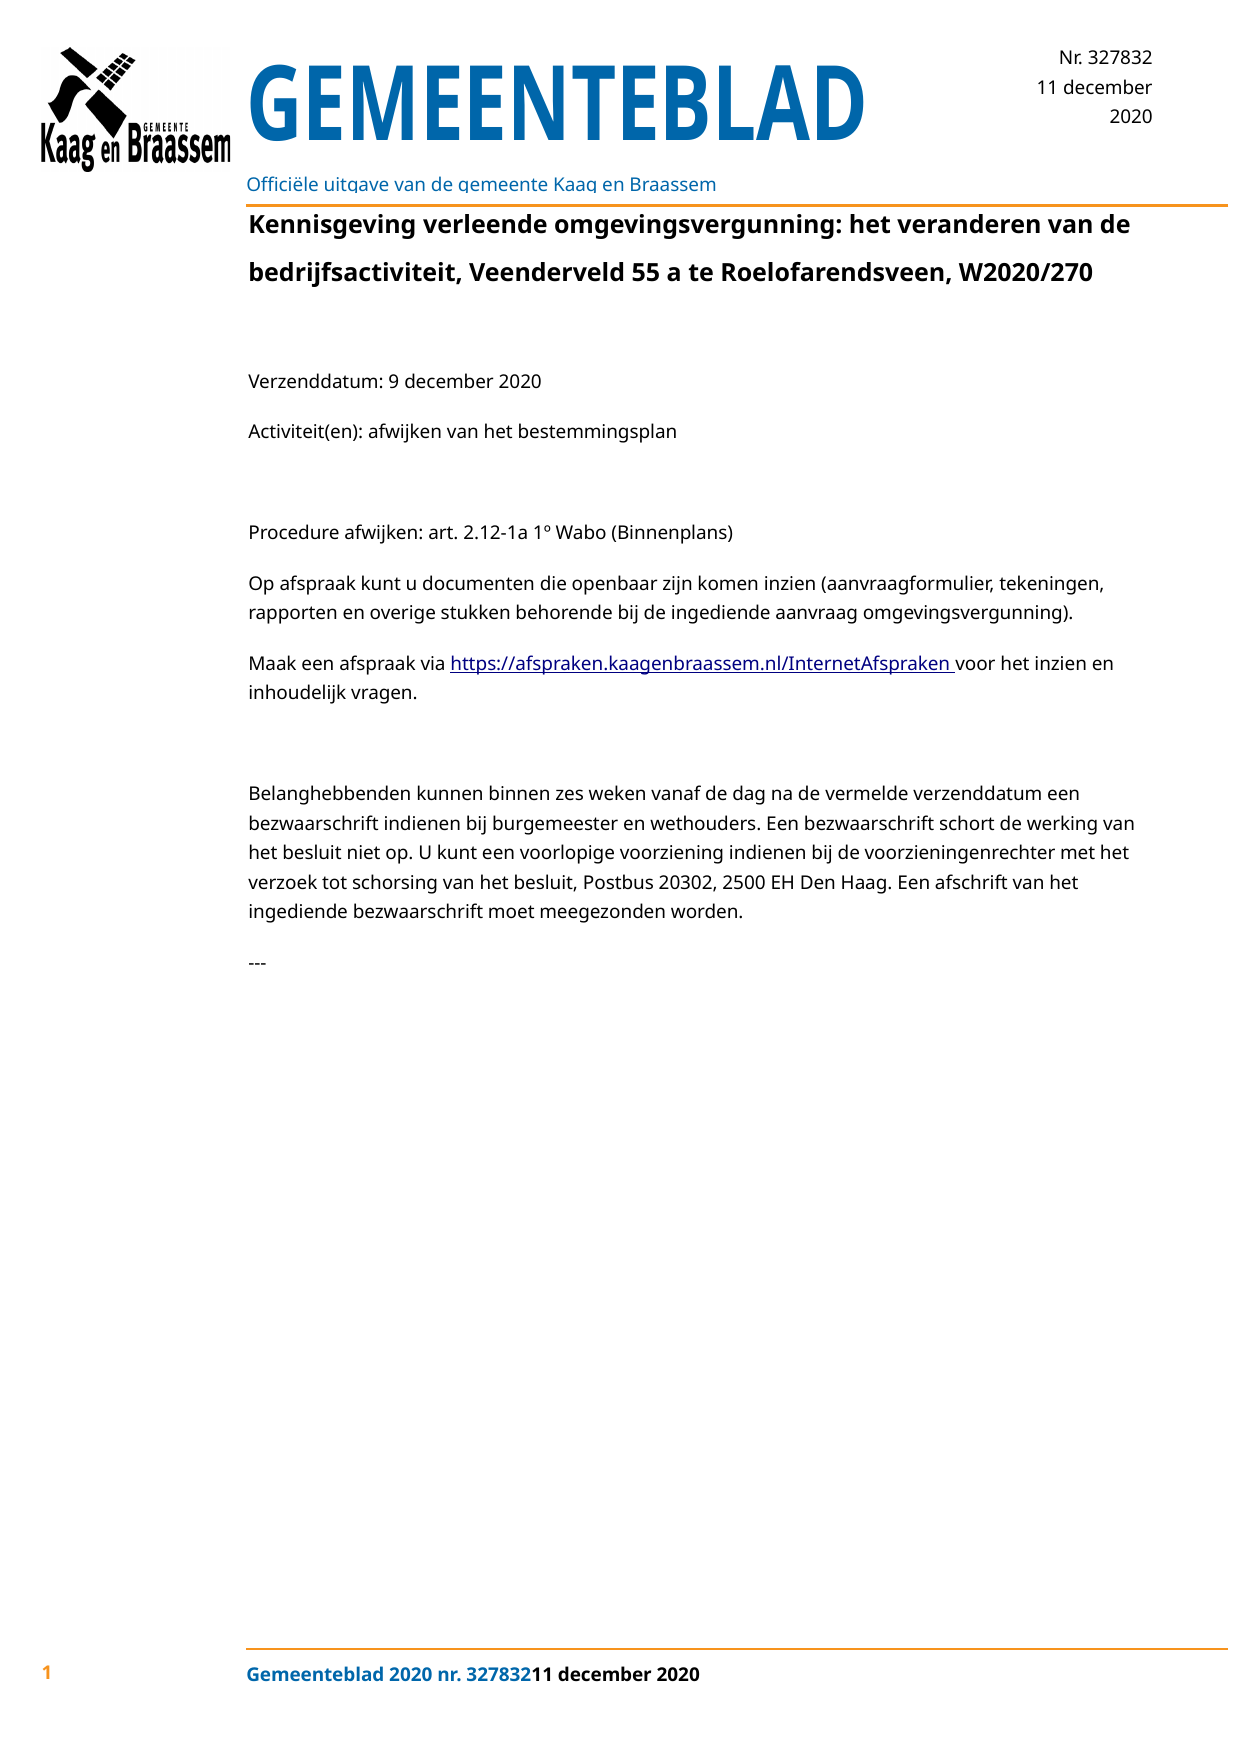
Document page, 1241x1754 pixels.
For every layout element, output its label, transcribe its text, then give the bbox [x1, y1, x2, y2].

text Verzenddatum: 9 december 2020 [248, 368, 1152, 394]
text Procedure afwijken: art. 2.12-1a 1º Wabo (Binnenplans) [248, 519, 1152, 545]
text --- [248, 949, 1152, 975]
text Belanghebbenden kunnen binnen zes weken vanaf de dag na de vermelde verzenddatum een bezwaarschrift indienen bij burgemeester en wethouders. Een bezwaarschrift schort de werking van het besluit niet op. U kunt een voorlopige voorziening indienen bij de voorzieningenrechter met het verzoek tot schorsing van het besluit, Postbus 20302, 2500 EH Den Haag. Een afschrift van het ingediende bezwaarschrift moet meegezonden worden. [248, 780, 1152, 924]
text Op afspraak kunt u documenten die openbaar zijn komen inzien (aanvraagformulier, tekeningen, rapporten en overige stukken behorende bij de ingediende aanvraag omgevingsvergunning). [248, 570, 1152, 625]
text Activiteit(en): afwijken van het bestemmingsplan [248, 419, 1152, 444]
text Kennisgeving verleende omgevingsvergunning: het veranderen van de bedrijfsactiviteit, Veenderveld 55 a te Roelofarendsveen, W2020/270 [248, 207, 1152, 288]
text Maak een afspraak via https://afspraken.kaagenbraassem.nl/InternetAfspraken voor het inzien en inhoudelijk vragen. [248, 650, 1152, 705]
picture [41, 47, 231, 172]
